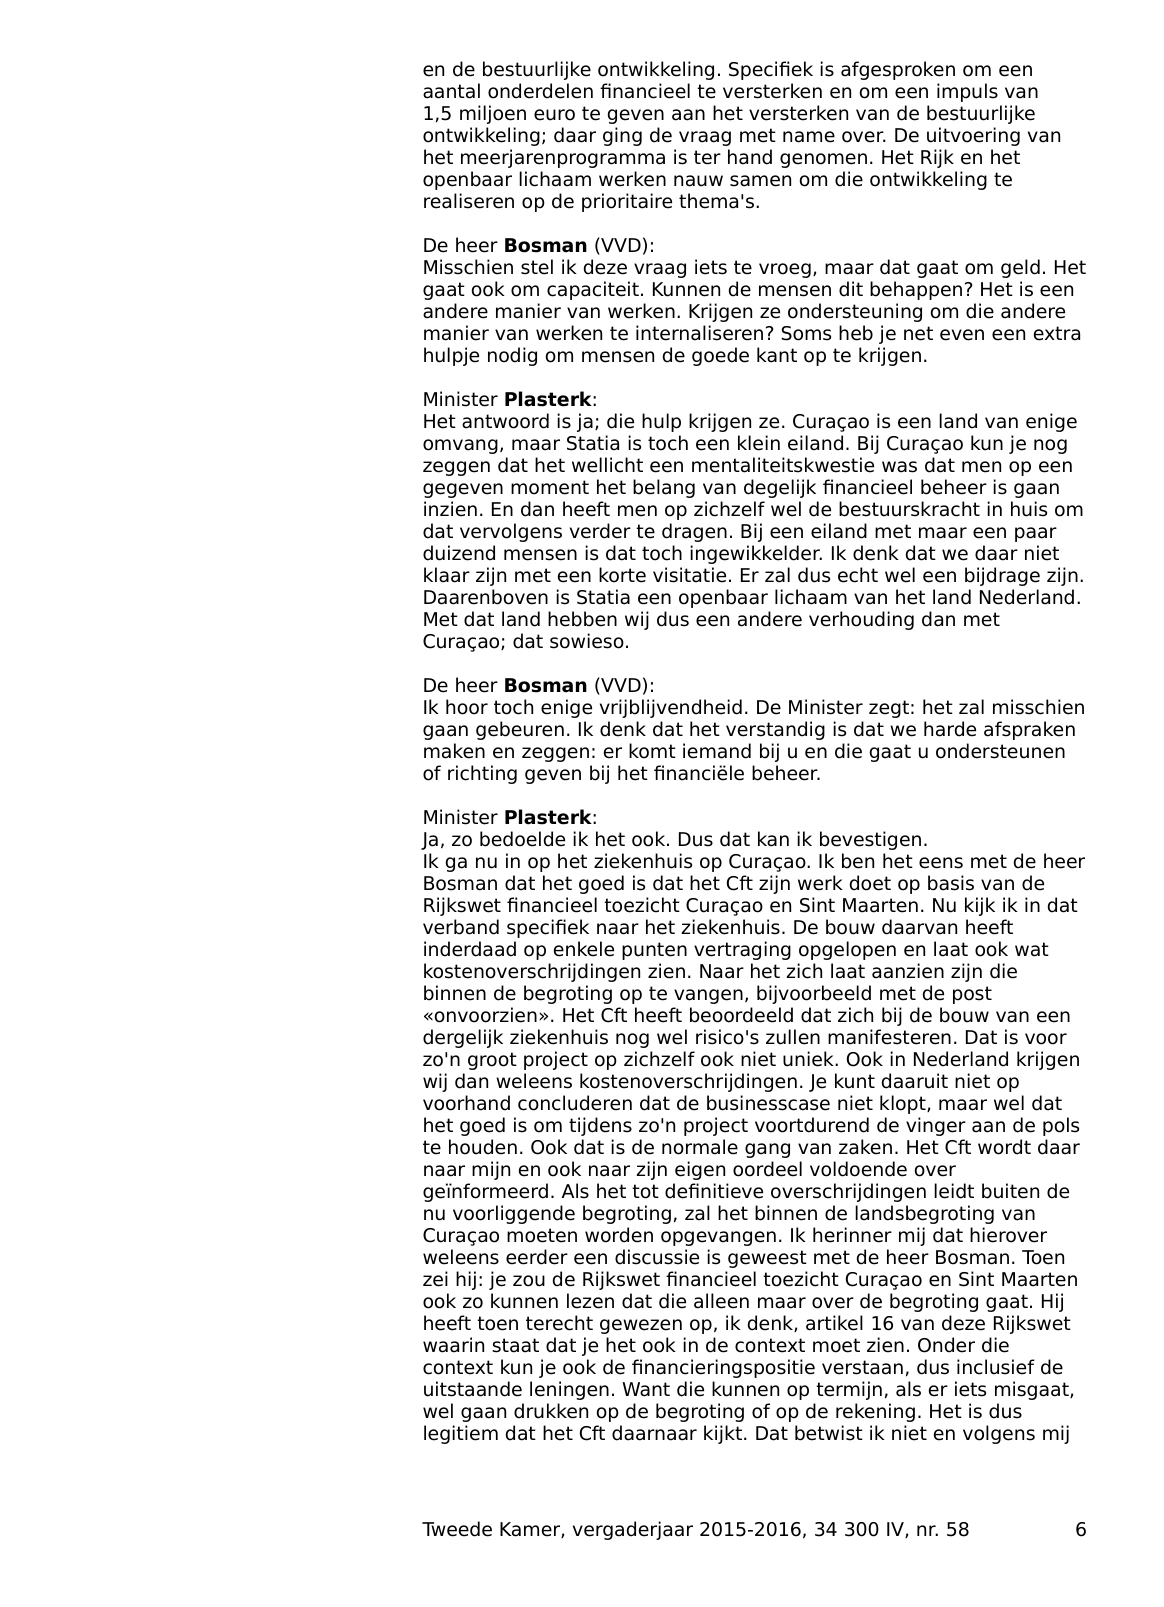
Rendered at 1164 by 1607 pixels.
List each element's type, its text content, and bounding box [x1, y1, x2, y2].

text Minister Plasterk: [422, 807, 1087, 829]
text Het antwoord is ja; die hulp krijgen ze. Curaçao is een land van enige omvang, maar Statia is toch een klein eiland. Bij Curaçao kun je nog zeggen dat het wellicht een mentaliteitskwestie was dat men op een gegeven moment het belang van degelijk financieel beheer is gaan inzien. En dan heeft men op zichzelf wel de bestuurskracht in huis om dat vervolgens verder te dragen. Bij een eiland met maar een paar duizend mensen is dat toch ingewikkelder. Ik denk dat we daar niet klaar zijn met een korte visitatie. Er zal dus echt wel een bijdrage zijn. Daarenboven is Statia een openbaar lichaam van het land Nederland. Met dat land hebben wij dus een andere verhouding dan met Curaçao; dat sowieso. [422, 411, 1087, 653]
text Minister Plasterk: [422, 389, 1087, 411]
text Ik hoor toch enige vrijblijvendheid. De Minister zegt: het zal misschien gaan gebeuren. Ik denk dat het verstandig is dat we harde afspraken maken en zeggen: er komt iemand bij u en die gaat u ondersteunen of richting geven bij het financiële beheer. [422, 697, 1087, 785]
text De heer Bosman (VVD): [422, 235, 1087, 257]
text De heer Bosman (VVD): [422, 675, 1087, 697]
text Misschien stel ik deze vraag iets te vroeg, maar dat gaat om geld. Het gaat ook om capaciteit. Kunnen de mensen dit behappen? Het is een andere manier van werken. Krijgen ze ondersteuning om die andere manier van werken te internaliseren? Soms heb je net even een extra hulpje nodig om mensen de goede kant op te krijgen. [422, 257, 1087, 367]
text Ik ga nu in op het ziekenhuis op Curaçao. Ik ben het eens met de heer Bosman dat het goed is dat het Cft zijn werk doet op basis van de Rijkswet financieel toezicht Curaçao en Sint Maarten. Nu kijk ik in dat verband specifiek naar het ziekenhuis. De bouw daarvan heeft inderdaad op enkele punten vertraging opgelopen en laat ook wat kostenoverschrijdingen zien. Naar het zich laat aanzien zijn die binnen de begroting op te vangen, bijvoorbeeld met de post «onvoorzien». Het Cft heeft beoordeeld dat zich bij de bouw van een dergelijk ziekenhuis nog wel risico's zullen manifesteren. Dat is voor zo'n groot project op zichzelf ook niet uniek. Ook in Nederland krijgen wij dan weleens kostenoverschrijdingen. Je kunt daaruit niet op voorhand concluderen dat de businesscase niet klopt, maar wel dat het goed is om tijdens zo'n project voortdurend de vinger aan de pols te houden. Ook dat is de normale gang van zaken. Het Cft wordt daar naar mijn en ook naar zijn eigen oordeel voldoende over geïnformeerd. Als het tot definitieve overschrijdingen leidt buiten de nu voorliggende begroting, zal het binnen de landsbegroting van Curaçao moeten worden opgevangen. Ik herinner mij dat hierover weleens eerder een discussie is geweest met de heer Bosman. Toen zei hij: je zou de Rijkswet financieel toezicht Curaçao en Sint Maarten ook zo kunnen lezen dat die alleen maar over de begroting gaat. Hij heeft toen terecht gewezen op, ik denk, artikel 16 van deze Rijkswet waarin staat dat je het ook in de context moet zien. Onder die context kun je ook de financieringspositie verstaan, dus inclusief de uitstaande leningen. Want die kunnen op termijn, als er iets misgaat, wel gaan drukken op de begroting of op de rekening. Het is dus legitiem dat het Cft daarnaar kijkt. Dat betwist ik niet en volgens mij [422, 851, 1087, 1444]
text Ja, zo bedoelde ik het ook. Dus dat kan ik bevestigen. [422, 829, 1087, 851]
text en de bestuurlijke ontwikkeling. Specifiek is afgesproken om een aantal onderdelen financieel te versterken en om een impuls van 1,5 miljoen euro te geven aan het versterken van de bestuurlijke ontwikkeling; daar ging de vraag met name over. De uitvoering van het meerjarenprogramma is ter hand genomen. Het Rijk en het openbaar lichaam werken nauw samen om die ontwikkeling te realiseren op de prioritaire thema's. [422, 59, 1087, 213]
